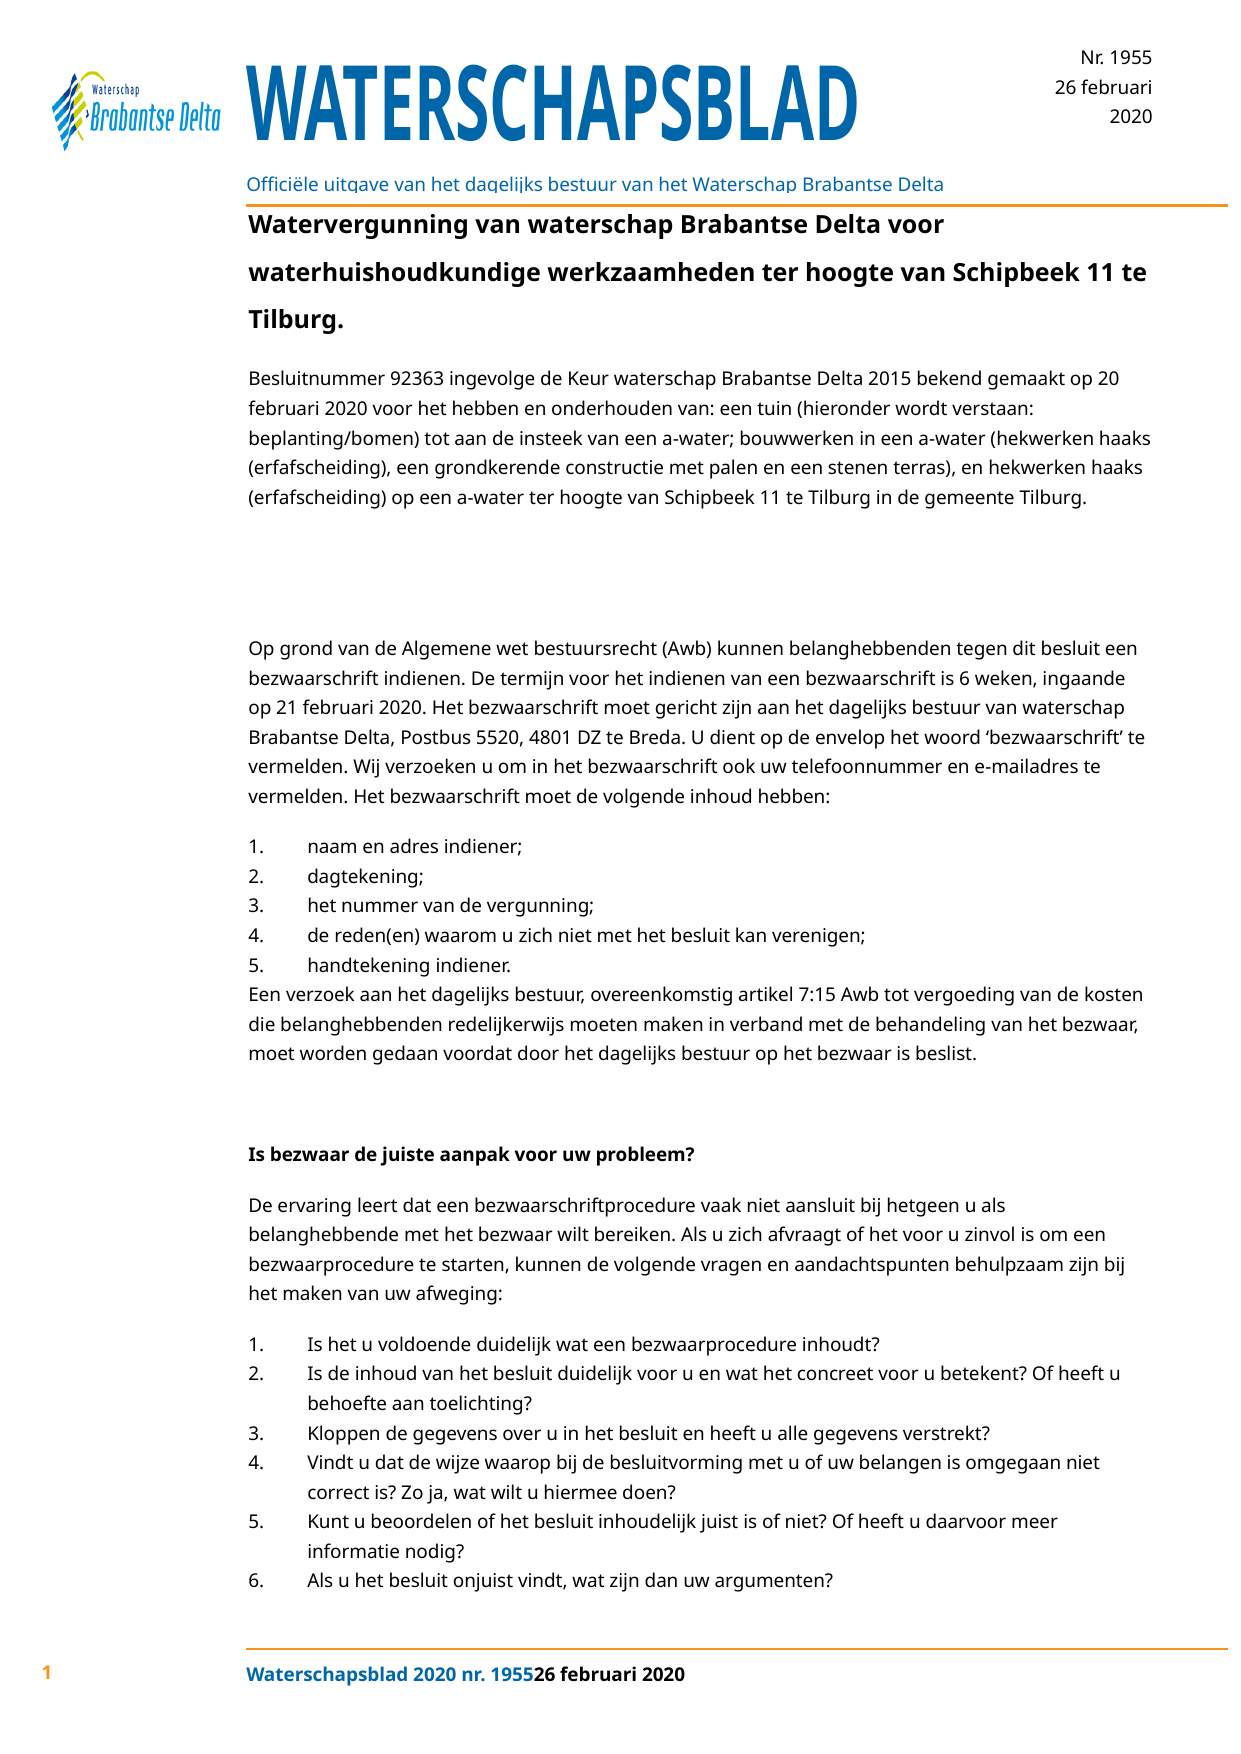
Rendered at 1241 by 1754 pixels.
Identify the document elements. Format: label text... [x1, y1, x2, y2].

list Kloppen de gegevens over u in het besluit en heeft u alle gegevens verstrekt? [248, 1420, 1152, 1445]
picture [41, 47, 231, 172]
text De ervaring leert dat een bezwaarschriftprocedure vaak niet aansluit bij hetgeen u als belanghebbende met het bezwaar wilt bereiken. Als u zich afvraagt of het voor u zinvol is om een bezwaarprocedure te starten, kunnen de volgende vragen en aandachtspunten behulpzaam zijn bij het maken van uw afweging: [248, 1192, 1152, 1306]
list Vindt u dat de wijze waarop bij de besluitvorming met u of uw belangen is omgegaan niet correct is? Zo ja, wat wilt u hiermee doen? [248, 1449, 1152, 1504]
list naam en adres indiener; [248, 833, 1152, 859]
list handtekening indiener. [248, 952, 1152, 977]
text Is bezwaar de juiste aanpak voor uw probleem? [248, 1141, 1152, 1167]
list Kunt u beoordelen of het besluit inhoudelijk juist is of niet? Of heeft u daarvoor meer informatie nodig? [248, 1508, 1152, 1564]
list Is het u voldoende duidelijk wat een bezwaarprocedure inhoudt? [248, 1331, 1152, 1357]
text Een verzoek aan het dagelijks bestuur, overeenkomstig artikel 7:15 Awb tot vergoeding van de kosten die belanghebbenden redelijkerwijs moeten maken in verband met de behandeling van het bezwaar, moet worden gedaan voordat door het dagelijks bestuur op het bezwaar is beslist. [248, 981, 1152, 1066]
list Is de inhoud van het besluit duidelijk voor u en wat het concreet voor u betekent? Of heeft u behoefte aan toelichting? [248, 1361, 1152, 1416]
text Op grond van de Algemene wet bestuursrecht (Awb) kunnen belanghebbenden tegen dit besluit een bezwaarschrift indienen. De termijn voor het indienen van een bezwaarschrift is 6 weken, ingaande op 21 februari 2020. Het bezwaarschrift moet gericht zijn aan het dagelijks bestuur van waterschap Brabantse Delta, Postbus 5520, 4801 DZ te Breda. U dient op de envelop het woord ‘bezwaarschrift’ te vermelden. Wij verzoeken u om in het bezwaarschrift ook uw telefoonnummer en e‑mailadres te vermelden. Het bezwaarschrift moet de volgende inhoud hebben: [248, 635, 1152, 809]
text Watervergunning van waterschap Brabantse Delta voor waterhuishoudkundige werkzaamheden ter hoogte van Schipbeek 11 te Tilburg. [248, 207, 1152, 336]
text Besluitnummer 92363 ingevolge de Keur waterschap Brabantse Delta 2015 bekend gemaakt op 20 februari 2020 voor het hebben en onderhouden van: een tuin (hieronder wordt verstaan: beplanting/bomen) tot aan de insteek van een a-water; bouwwerken in een a-water (hekwerken haaks (erfafscheiding), een grondkerende constructie met palen en een stenen terras), en hekwerken haaks (erfafscheiding) op een a-water ter hoogte van Schipbeek 11 te Tilburg in de gemeente Tilburg. [248, 366, 1152, 509]
list het nummer van de vergunning; [248, 893, 1152, 918]
list dagtekening; [248, 863, 1152, 889]
list Als u het besluit onjuist vindt, wat zijn dan uw argumenten? [248, 1568, 1152, 1593]
list de reden(en) waarom u zich niet met het besluit kan verenigen; [248, 922, 1152, 948]
